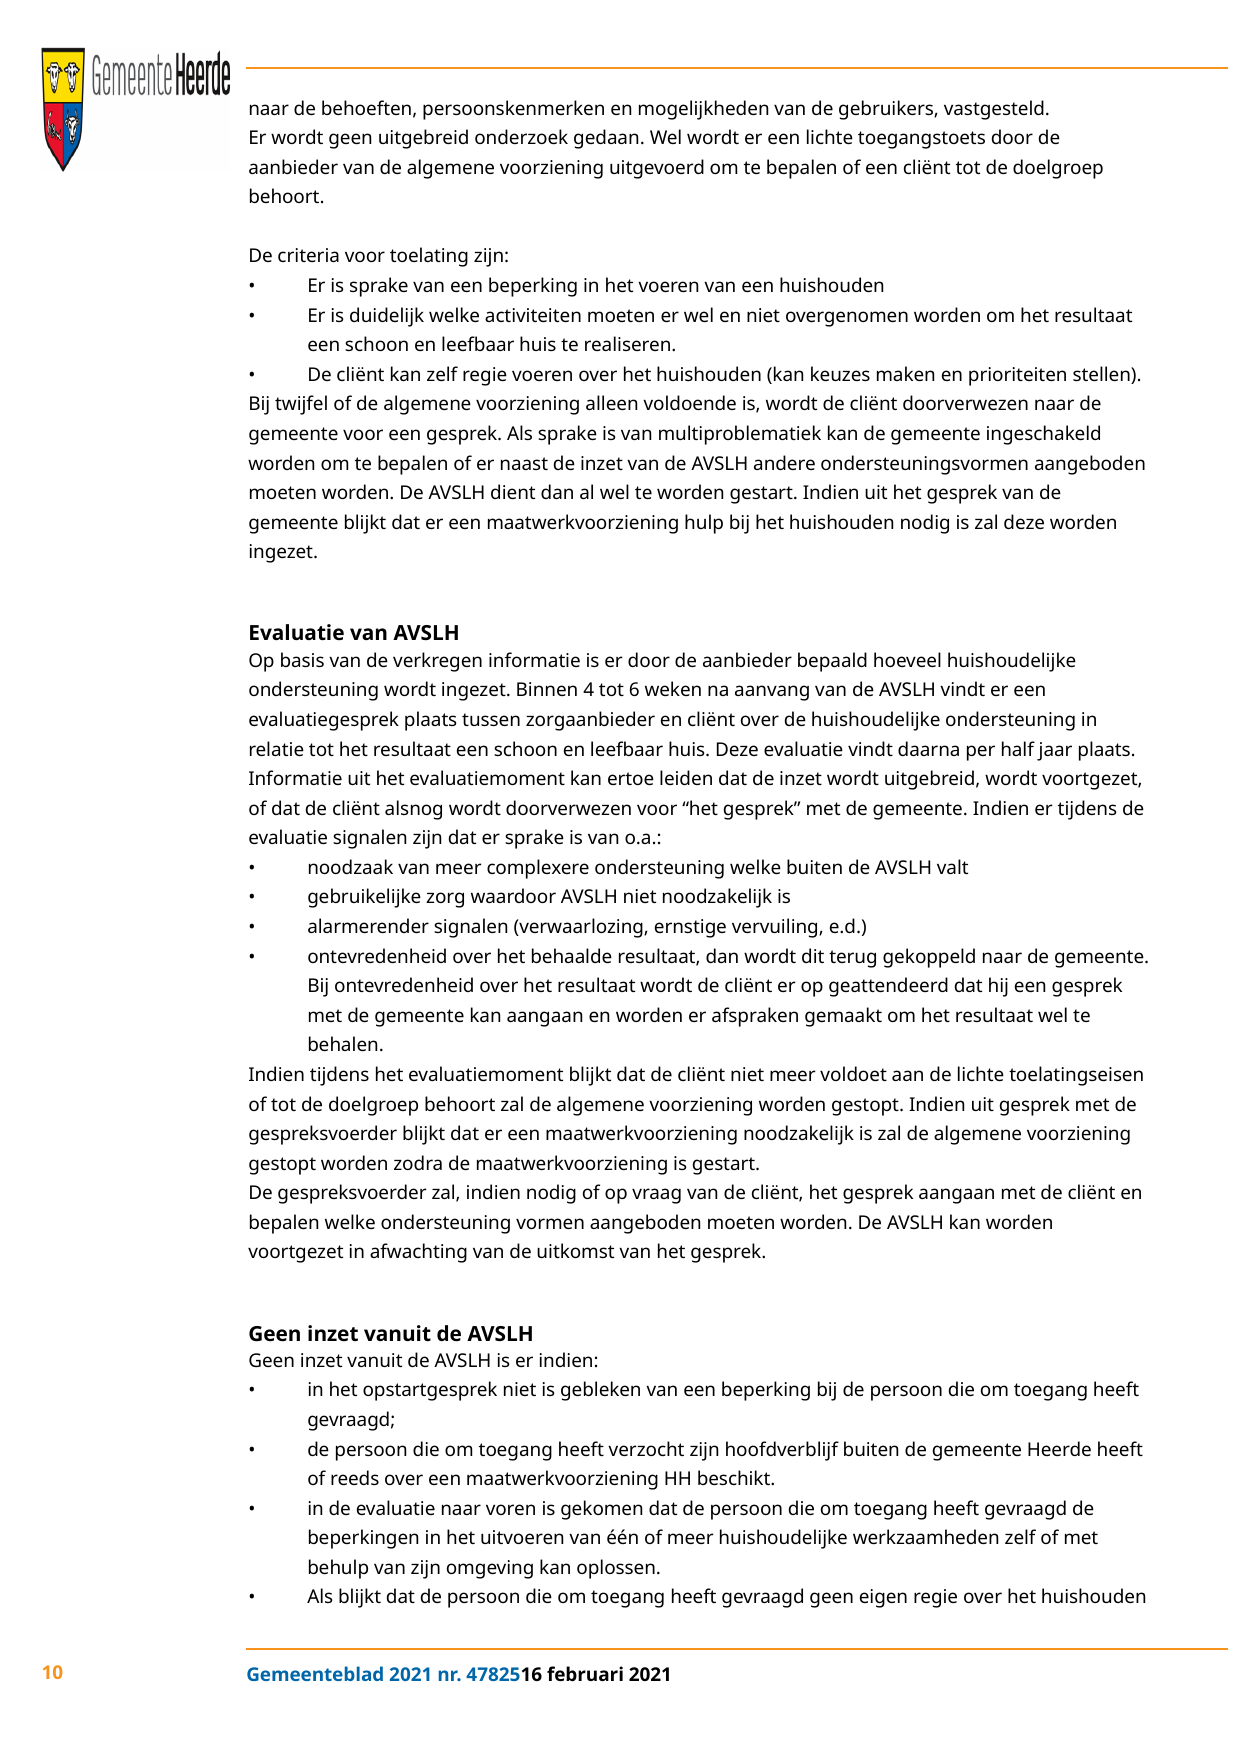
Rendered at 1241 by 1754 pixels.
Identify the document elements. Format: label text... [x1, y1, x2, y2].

text Bij twijfel of de algemene voorziening alleen voldoende is, wordt de cliënt doorverwezen naar de gemeente voor een gesprek. Als sprake is van multiproblematiek kan de gemeente ingeschakeld worden om te bepalen of er naast de inzet van de AVSLH andere ondersteuningsvormen aangeboden moeten worden. De AVSLH dient dan al wel te worden gestart. Indien uit het gesprek van de gemeente blijkt dat er een maatwerkvoorziening hulp bij het huishouden nodig is zal deze worden ingezet. [248, 391, 1152, 564]
list Er is sprake van een beperking in het voeren van een huishouden [248, 272, 1152, 298]
text De gespreksvoerder zal, indien nodig of op vraag van de cliënt, het gesprek aangaan met de cliënt en bepalen welke ondersteuning vormen aangeboden moeten worden. De AVSLH kan worden voortgezet in afwachting van de uitkomst van het gesprek. [248, 1179, 1152, 1264]
text Indien tijdens het evaluatiemoment blijkt dat de cliënt niet meer voldoet aan de lichte toelatingseisen of tot de doelgroep behoort zal de algemene voorziening worden gestopt. Indien uit gesprek met de gespreksvoerder blijkt dat er een maatwerkvoorziening noodzakelijk is zal de algemene voorziening gestopt worden zodra de maatwerkvoorziening is gestart. [248, 1061, 1152, 1176]
text Op basis van de verkregen informatie is er door de aanbieder bepaald hoeveel huishoudelijke ondersteuning wordt ingezet. Binnen 4 tot 6 weken na aanvang van de AVSLH vindt er een evaluatiegesprek plaats tussen zorgaanbieder en cliënt over de huishoudelijke ondersteuning in relatie tot het resultaat een schoon en leefbaar huis. Deze evaluatie vindt daarna per half jaar plaats. Informatie uit het evaluatiemoment kan ertoe leiden dat de inzet wordt uitgebreid, wordt voortgezet, of dat de cliënt alsnog wordt doorverwezen voor “het gesprek” met de gemeente. Indien er tijdens de evaluatie signalen zijn dat er sprake is van o.a.: [248, 647, 1152, 850]
text Evaluatie van AVSLH [248, 618, 1152, 647]
text Geen inzet vanuit de AVSLH [248, 1319, 1152, 1347]
list de persoon die om toegang heeft verzocht zijn hoofdverblijf buiten de gemeente Heerde heeft of reeds over een maatwerkvoorziening HH beschikt. [248, 1436, 1152, 1491]
list noodzaak van meer complexere ondersteuning welke buiten de AVSLH valt [248, 854, 1152, 880]
text naar de behoeften, persoonskenmerken en mogelijkheden van de gebruikers, vastgesteld. [248, 95, 1152, 121]
text Er wordt geen uitgebreid onderzoek gedaan. Wel wordt er een lichte toegangstoets door de aanbieder van de algemene voorziening uitgevoerd om te bepalen of een cliënt tot de doelgroep behoort. [248, 124, 1152, 209]
list Er is duidelijk welke activiteiten moeten er wel en niet overgenomen worden om het resultaat een schoon en leefbaar huis te realiseren. [248, 302, 1152, 357]
list gebruikelijke zorg waardoor AVSLH niet noodzakelijk is [248, 884, 1152, 909]
list alarmerender signalen (verwaarlozing, ernstige vervuiling, e.d.) [248, 913, 1152, 939]
list ontevredenheid over het behaalde resultaat, dan wordt dit terug gekoppeld naar de gemeente. Bij ontevredenheid over het resultaat wordt de cliënt er op geattendeerd dat hij een gesprek met de gemeente kan aangaan en worden er afspraken gemaakt om het resultaat wel te behalen. [248, 943, 1152, 1057]
list in de evaluatie naar voren is gekomen dat de persoon die om toegang heeft gevraagd de beperkingen in het uitvoeren van één of meer huishoudelijke werkzaamheden zelf of met behulp van zijn omgeving kan oplossen. [248, 1495, 1152, 1580]
text De criteria voor toelating zijn: [248, 243, 1152, 268]
text Geen inzet vanuit de AVSLH is er indien: [248, 1347, 1152, 1373]
picture [41, 47, 231, 172]
list De cliënt kan zelf regie voeren over het huishouden (kan keuzes maken en prioriteiten stellen). [248, 361, 1152, 387]
list in het opstartgesprek niet is gebleken van een beperking bij de persoon die om toegang heeft gevraagd; [248, 1377, 1152, 1432]
list Als blijkt dat de persoon die om toegang heeft gevraagd geen eigen regie over het huishouden [248, 1584, 1152, 1609]
